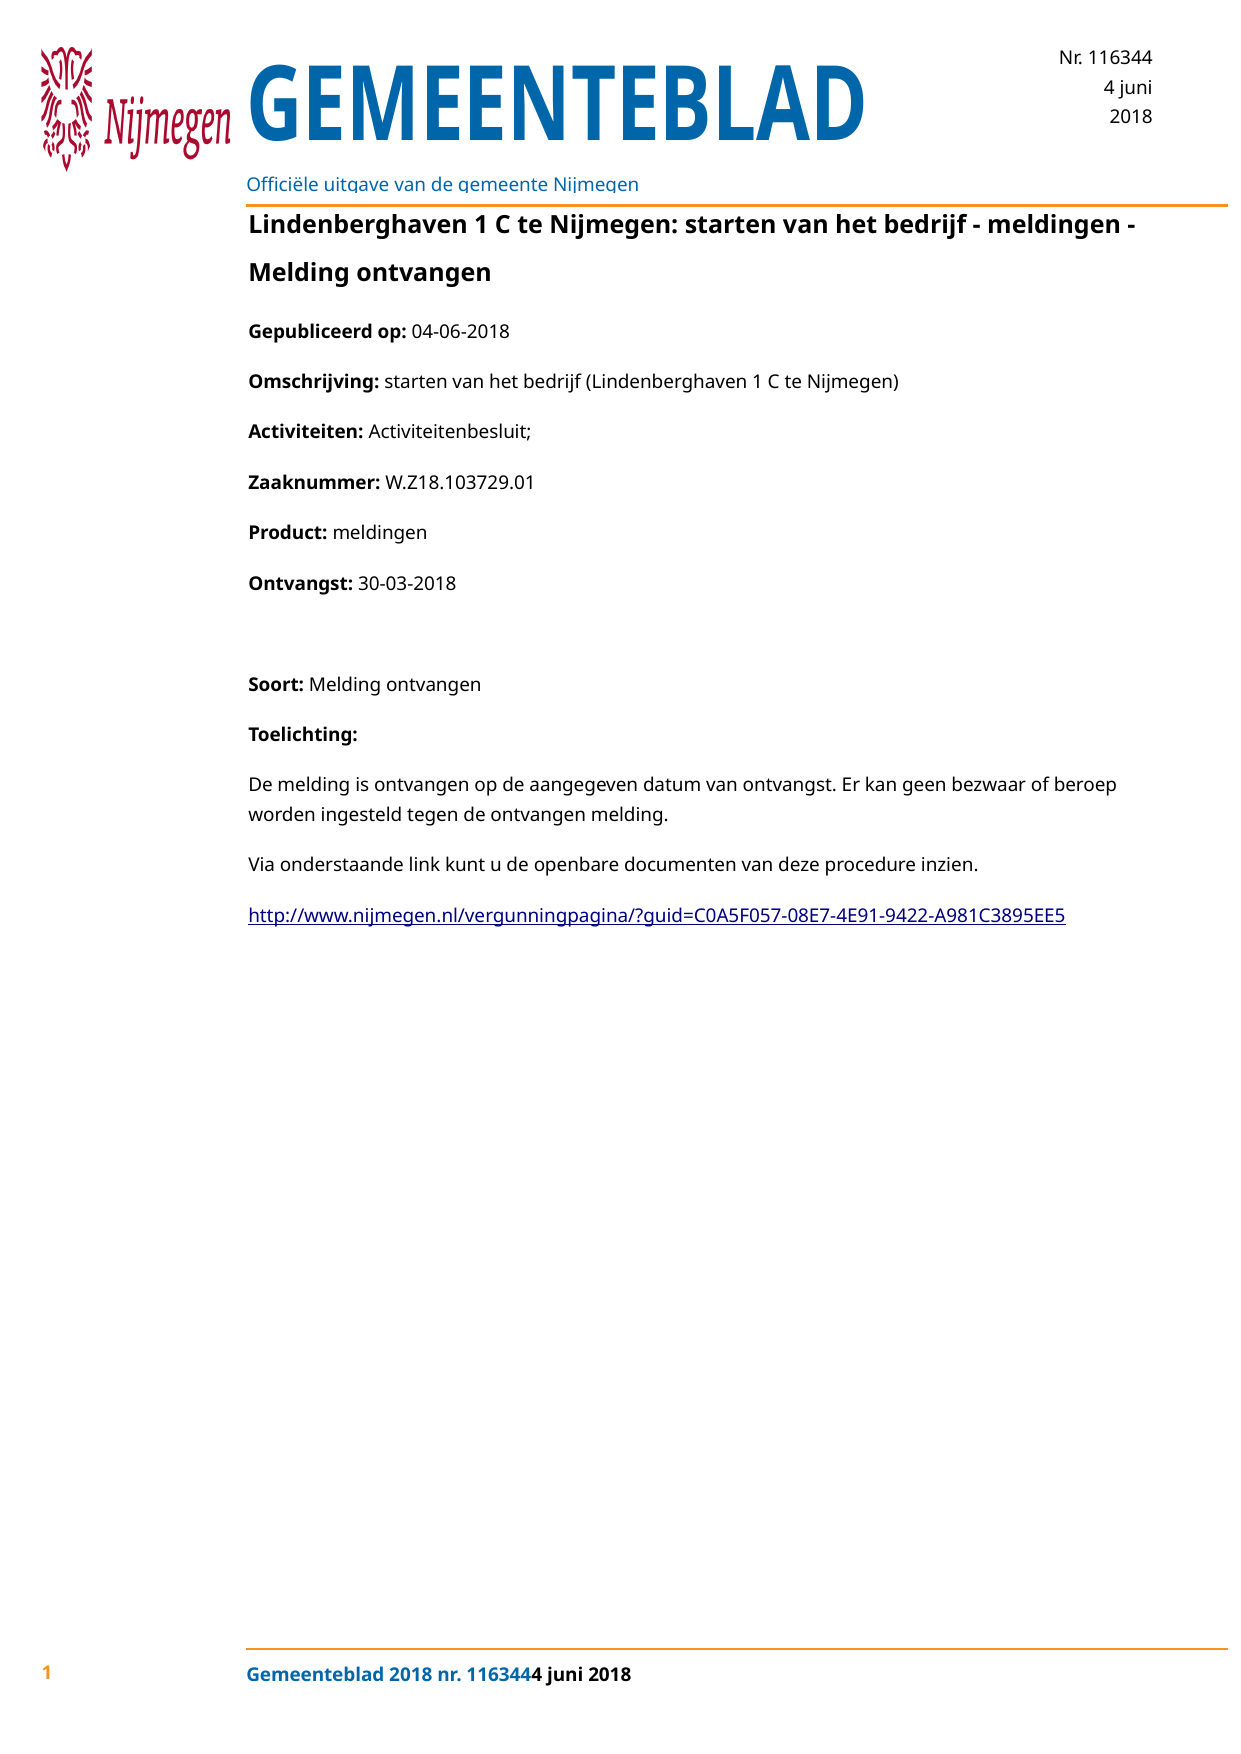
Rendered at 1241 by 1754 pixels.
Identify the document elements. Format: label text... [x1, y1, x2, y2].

picture [41, 47, 231, 172]
text Soort: Melding ontvangen [248, 671, 1152, 697]
text Toelichting: [248, 721, 1152, 747]
text Product: meldingen [248, 519, 1152, 545]
text Ontvangst: 30-03-2018 [248, 570, 1152, 596]
text Zaaknummer: W.Z18.103729.01 [248, 469, 1152, 495]
text Gepubliceerd op: 04-06-2018 [248, 318, 1152, 344]
text Lindenberghaven 1 C te Nijmegen: starten van het bedrijf - meldingen - Melding ontvangen [248, 207, 1152, 288]
text Omschrijving: starten van het bedrijf (Lindenberghaven 1 C te Nijmegen) [248, 368, 1152, 394]
text Via onderstaande link kunt u de openbare documenten van deze procedure inzien. [248, 852, 1152, 877]
text De melding is ontvangen op de aangegeven datum van ontvangst. Er kan geen bezwaar of beroep worden ingesteld tegen de ontvangen melding. [248, 772, 1152, 827]
text http://www.nijmegen.nl/vergunningpagina/?guid=C0A5F057-08E7-4E91-9422-A981C3895EE5 [248, 902, 1152, 928]
text Activiteiten: Activiteitenbesluit; [248, 419, 1152, 444]
